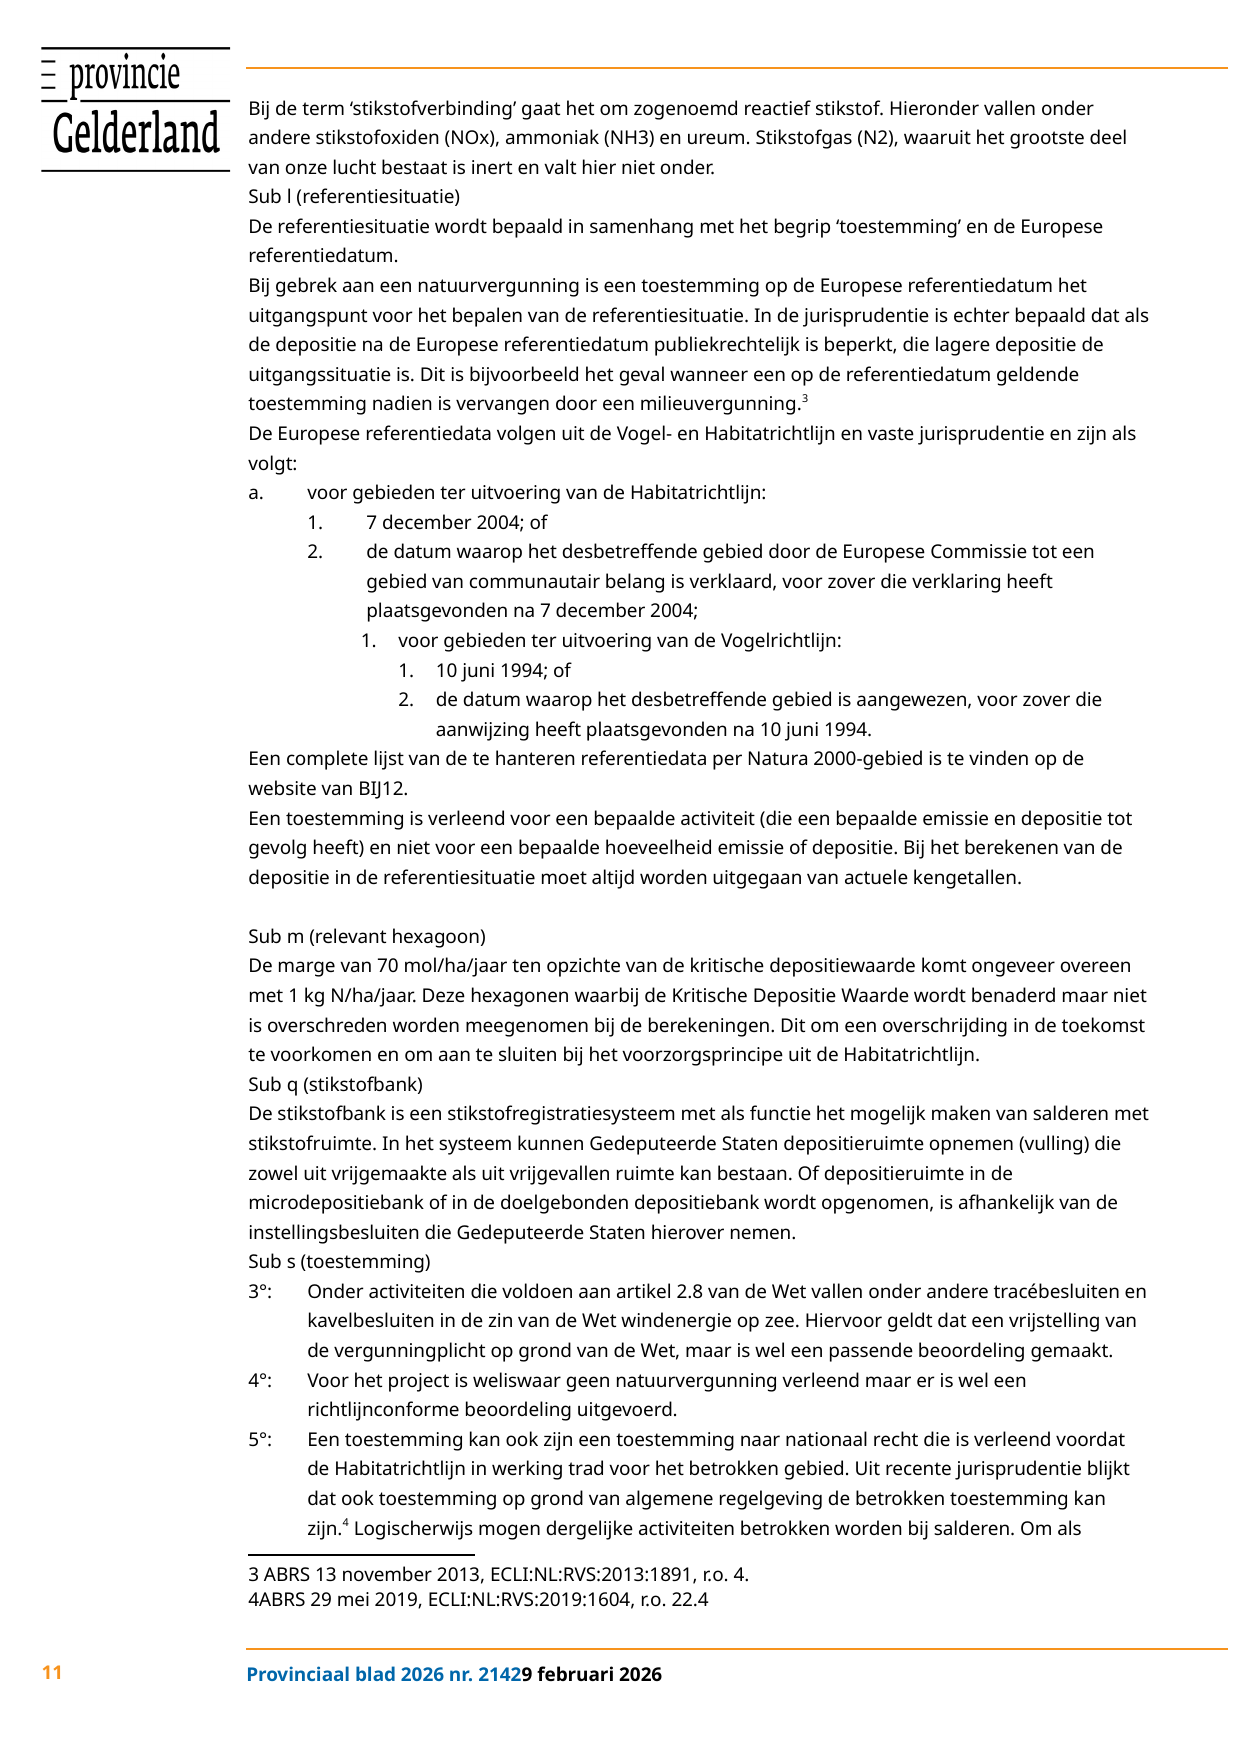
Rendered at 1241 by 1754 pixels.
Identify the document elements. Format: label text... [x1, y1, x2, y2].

list de datum waarop het desbetreffende gebied door de Europese Commissie tot een gebied van communautair belang is verklaard, voor zover die verklaring heeft plaatsgevonden na 7 december 2004; [307, 538, 1152, 623]
list 7 december 2004; of [307, 509, 1152, 535]
list Een toestemming kan ook zijn een toestemming naar nationaal recht die is verleend voordat de Habitatrichtlijn in werking trad voor het betrokken gebied. Uit recente jurisprudentie blijkt dat ook toestemming op grond van algemene regelgeving de betrokken toestemming kan zijn. Logischerwijs mogen dergelijke activiteiten betrokken worden bij salderen. Om als [248, 1426, 1152, 1541]
text Sub l (referentiesituatie) [248, 183, 1152, 209]
list Onder activiteiten die voldoen aan artikel 2.8 van de Wet vallen onder andere tracébesluiten en kavelbesluiten in de zin van de Wet windenergie op zee. Hiervoor geldt dat een vrijstelling van de vergunningplicht op grond van de Wet, maar is wel een passende beoordeling gemaakt. [248, 1278, 1152, 1363]
text De marge van 70 mol/ha/jaar ten opzichte van de kritische depositiewaarde komt ongeveer overeen met 1 kg N/ha/jaar. Deze hexagonen waarbij de Kritische Depositie Waarde wordt benaderd maar niet is overschreden worden meegenomen bij de berekeningen. Dit om een overschrijding in de toekomst te voorkomen en om aan te sluiten bij het voorzorgsprincipe uit de Habitatrichtlijn. [248, 953, 1152, 1067]
text ABRS 13 november 2013, ECLI:NL:RVS:2013:1891, r.o. 4. [248, 1561, 1152, 1586]
text Bij gebrek aan een natuurvergunning is een toestemming op de Europese referentiedatum het uitgangspunt voor het bepalen van de referentiesituatie. In de jurisprudentie is echter bepaald dat als de depositie na de Europese referentiedatum publiekrechtelijk is beperkt, die lagere depositie de uitgangssituatie is. Dit is bijvoorbeeld het geval wanneer een op de referentiedatum geldende toestemming nadien is vervangen door een milieuvergunning. [248, 272, 1152, 416]
list voor gebieden ter uitvoering van de Habitatrichtlijn: [248, 479, 1152, 505]
text Bij de term ‘stikstofverbinding’ gaat het om zogenoemd reactief stikstof. Hieronder vallen onder andere stikstofoxiden (NOx), ammoniak (NH3) en ureum. Stikstofgas (N2), waaruit het grootste deel van onze lucht bestaat is inert en valt hier niet onder. [248, 95, 1152, 180]
list 10 juni 1994; of [398, 657, 1152, 683]
text Sub m (relevant hexagoon) [248, 923, 1152, 949]
list de datum waarop het desbetreffende gebied is aangewezen, voor zover die aanwijzing heeft plaatsgevonden na 10 juni 1994. [398, 686, 1152, 742]
text Een complete lijst van de te hanteren referentiedata per Natura 2000-gebied is te vinden op de website van BIJ12. [248, 746, 1152, 801]
text De stikstofbank is een stikstofregistratiesysteem met als functie het mogelijk maken van salderen met stikstofruimte. In het systeem kunnen Gedeputeerde Staten depositieruimte opnemen (vulling) die zowel uit vrijgemaakte als uit vrijgevallen ruimte kan bestaan. Of depositieruimte in de microdepositiebank of in de doelgebonden depositiebank wordt opgenomen, is afhankelijk van de instellingsbesluiten die Gedeputeerde Staten hierover nemen. [248, 1101, 1152, 1245]
text De Europese referentiedata volgen uit de Vogel- en Habitatrichtlijn en vaste jurisprudentie en zijn als volgt: [248, 420, 1152, 476]
text De referentiesituatie wordt bepaald in samenhang met het begrip ‘toestemming’ en de Europese referentiedatum. [248, 213, 1152, 268]
picture [41, 47, 231, 172]
list voor gebieden ter uitvoering van de Vogelrichtlijn: [361, 627, 1152, 653]
list Voor het project is weliswaar geen natuurvergunning verleend maar er is wel een richtlijnconforme beoordeling uitgevoerd. [248, 1367, 1152, 1422]
text Sub q (stikstofbank) [248, 1071, 1152, 1097]
text Sub s (toestemming) [248, 1248, 1152, 1274]
text Een toestemming is verleend voor een bepaalde activiteit (die een bepaalde emissie en depositie tot gevolg heeft) en niet voor een bepaalde hoeveelheid emissie of depositie. Bij het berekenen van de depositie in de referentiesituatie moet altijd worden uitgegaan van actuele kengetallen. [248, 805, 1152, 890]
list ABRS 29 mei 2019, ECLI:NL:RVS:2019:1604, r.o. 22.4 [248, 1586, 1152, 1612]
